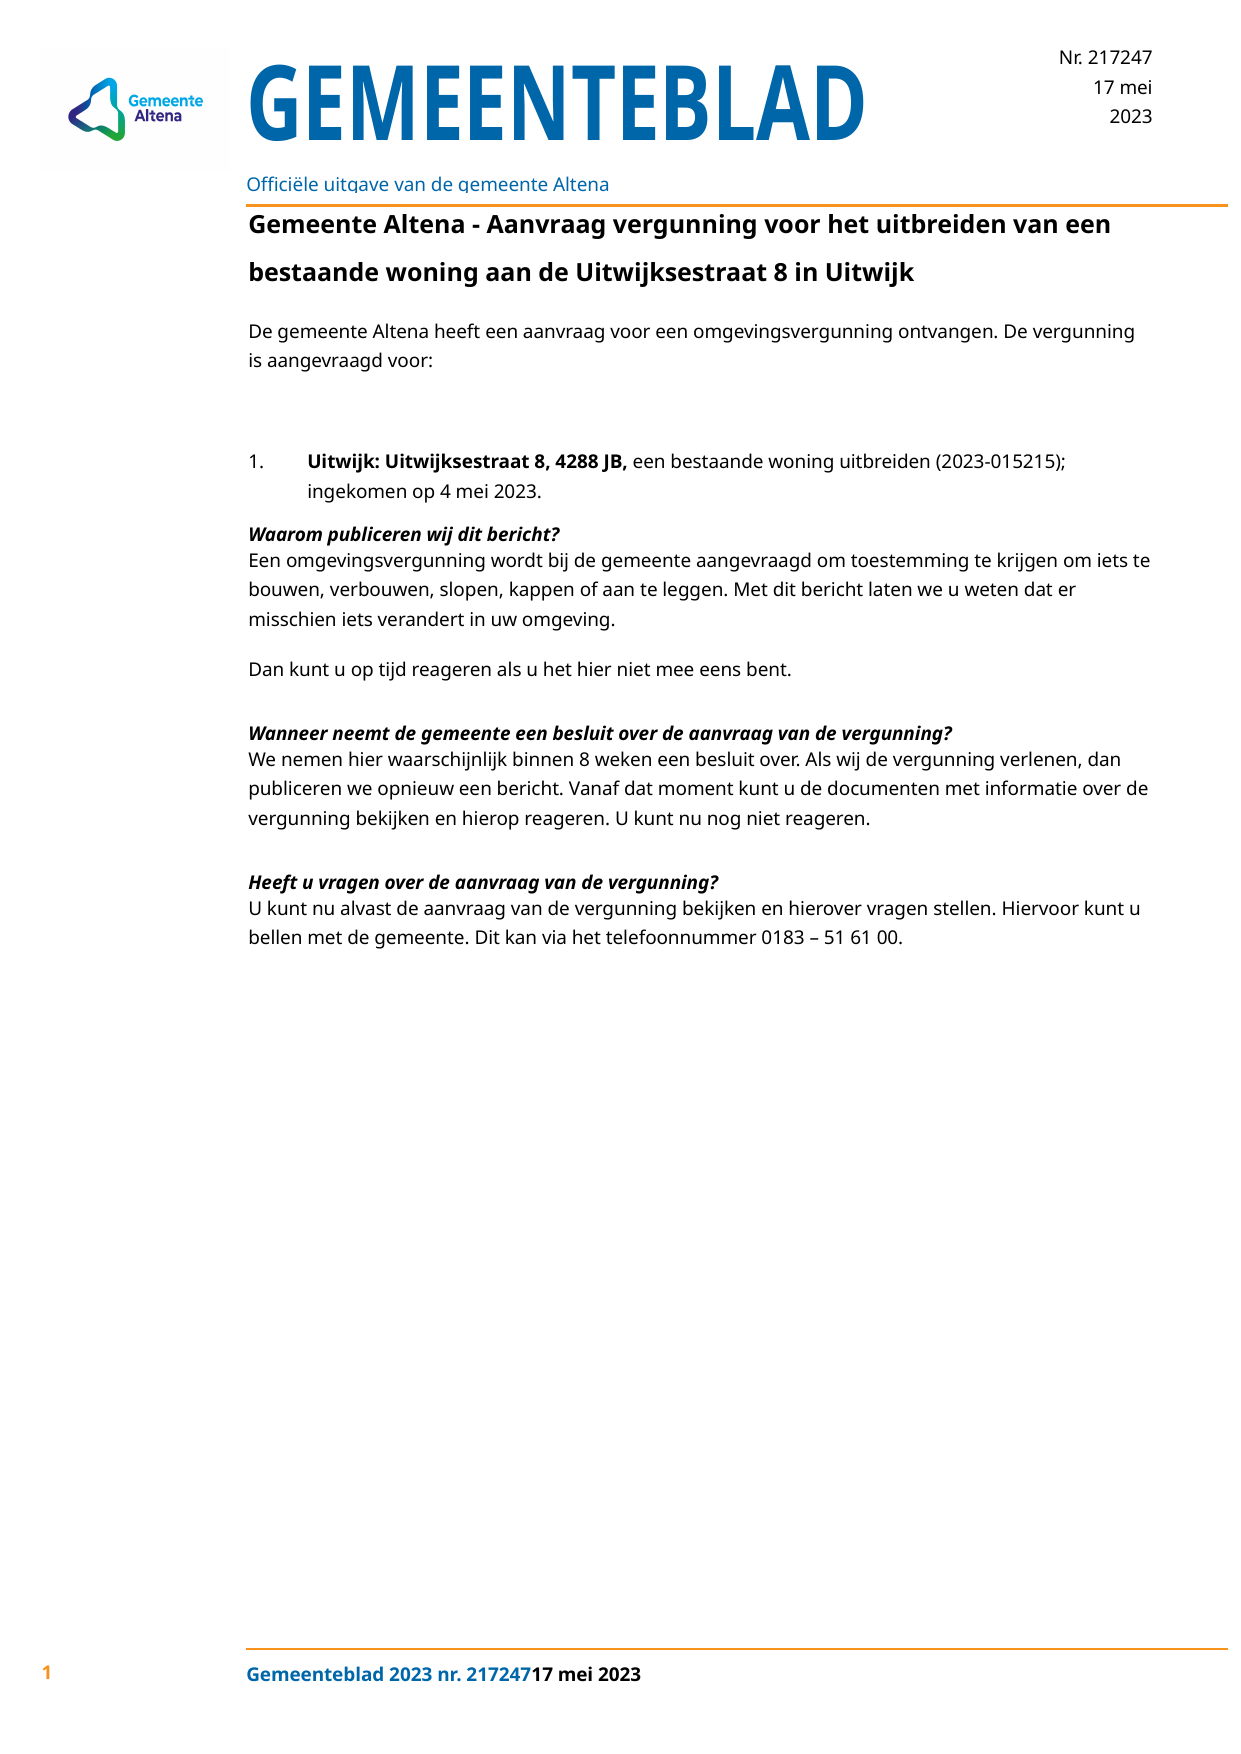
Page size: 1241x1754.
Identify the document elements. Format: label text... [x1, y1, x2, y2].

text U kunt nu alvast de aanvraag van de vergunning bekijken en hierover vragen stellen. Hiervoor kunt u bellen met de gemeente. Dit kan via het telefoonnummer 0183 – 51 61 00. [248, 895, 1152, 950]
text Een omgevingsvergunning wordt bij de gemeente aangevraagd om toestemming te krijgen om iets te bouwen, verbouwen, slopen, kappen of aan te leggen. Met dit bericht laten we u weten dat er misschien iets verandert in uw omgeving. [248, 547, 1152, 632]
text De gemeente Altena heeft een aanvraag voor een omgevingsvergunning ontvangen. De vergunning is aangevraagd voor: [248, 318, 1152, 373]
text Heeft u vragen over de aanvraag van de vergunning? [248, 869, 1152, 895]
list Uitwijk: Uitwijksestraat 8, 4288 JB, een bestaande woning uitbreiden (2023-015215); ingekomen op 4 mei 2023. [248, 448, 1152, 504]
text Dan kunt u op tijd reageren als u het hier niet mee eens bent. [248, 656, 1152, 682]
text Waarom publiceren wij dit bericht? [248, 521, 1152, 547]
text We nemen hier waarschijnlijk binnen 8 weken een besluit over. Als wij de vergunning verlenen, dan publiceren we opnieuw een bericht. Vanaf dat moment kunt u de documenten met informatie over de vergunning bekijken en hierop reageren. U kunt nu nog niet reageren. [248, 746, 1152, 831]
text Wanneer neemt de gemeente een besluit over de aanvraag van de vergunning? [248, 720, 1152, 746]
picture [41, 47, 231, 172]
text Gemeente Altena - Aanvraag vergunning voor het uitbreiden van een bestaande woning aan de Uitwijksestraat 8 in Uitwijk [248, 207, 1152, 288]
